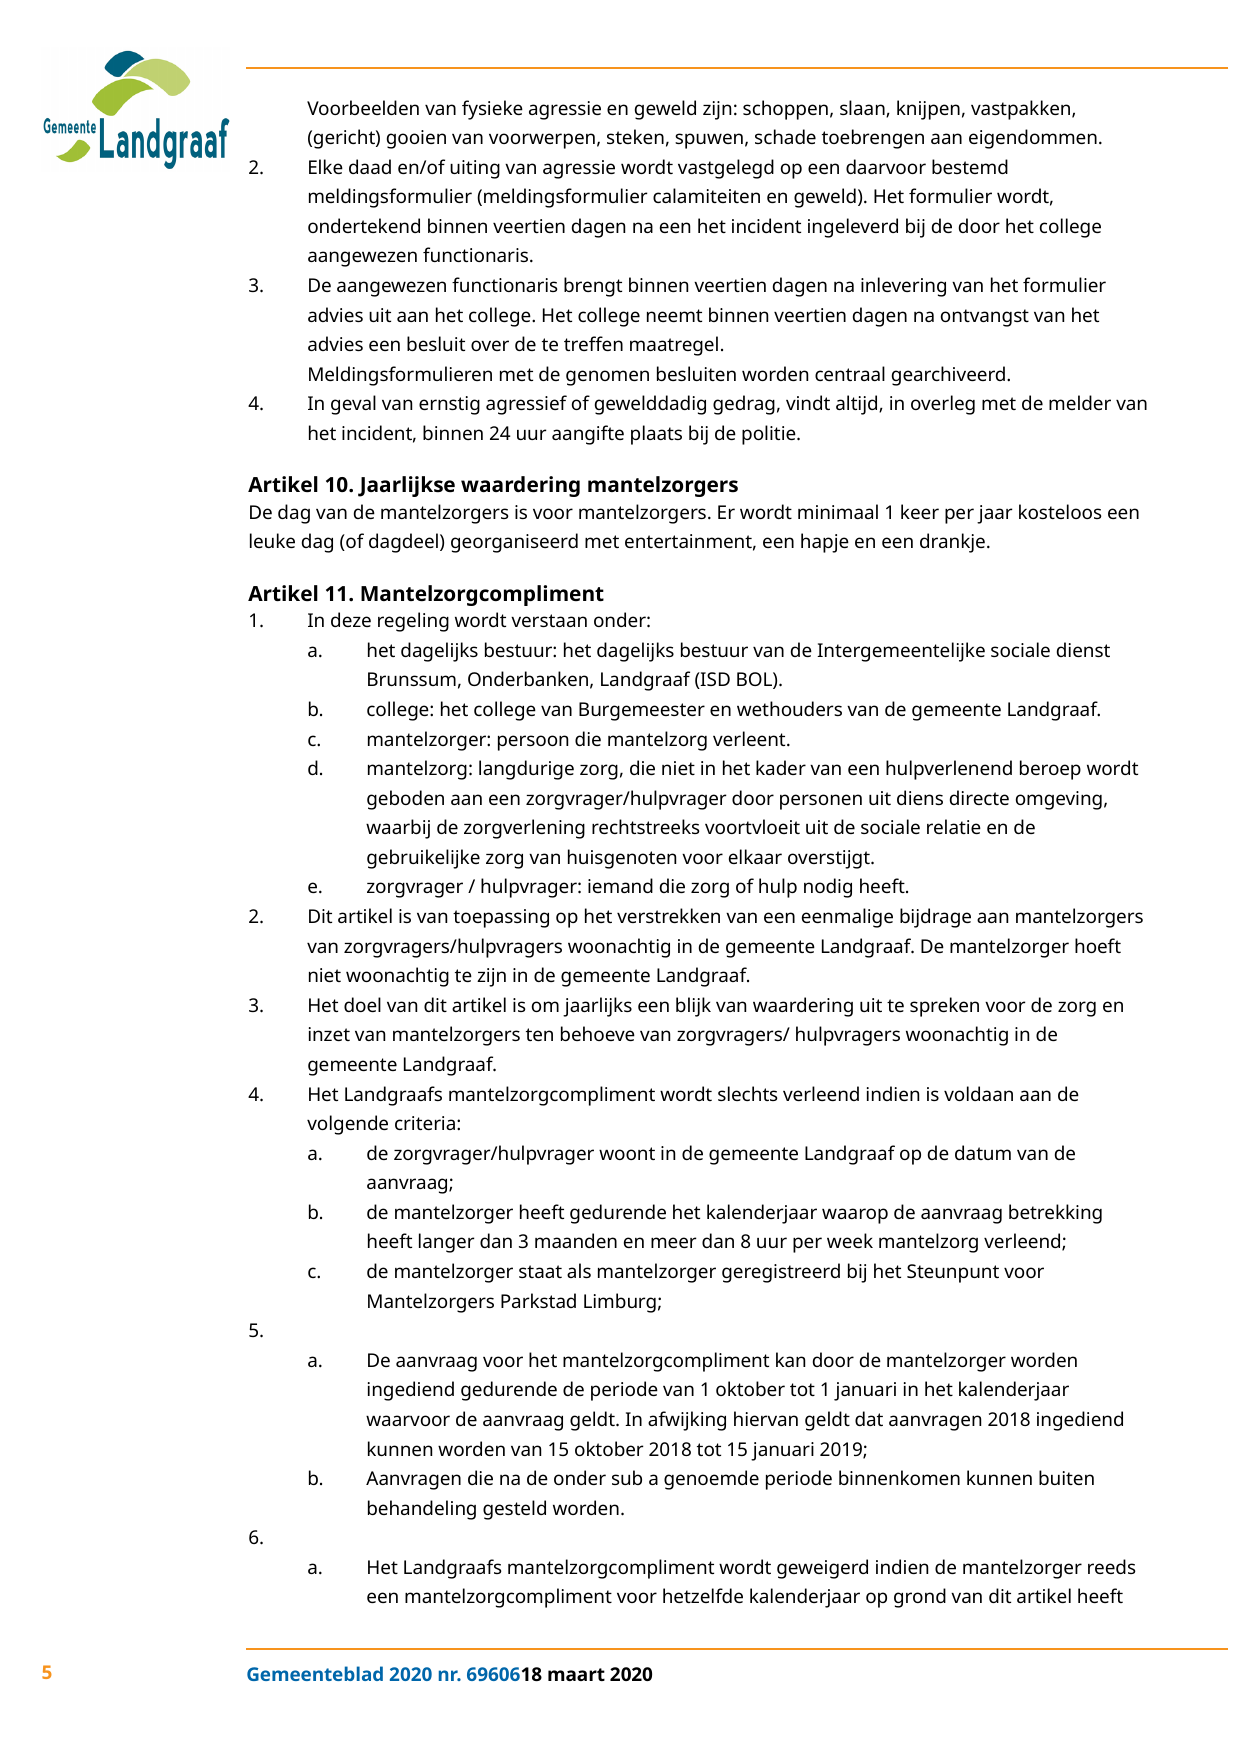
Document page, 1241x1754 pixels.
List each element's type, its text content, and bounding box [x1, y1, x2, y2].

list In deze regeling wordt verstaan onder: [248, 607, 1152, 633]
list de mantelzorger staat als mantelzorger geregistreerd bij het Steunpunt voor Mantelzorgers Parkstad Limburg; [307, 1258, 1152, 1314]
picture [41, 47, 231, 172]
list zorgvrager / hulpvrager: iemand die zorg of hulp nodig heeft. [307, 874, 1152, 899]
list college: het college van Burgemeester en wethouders van de gemeente Landgraaf. [307, 696, 1152, 722]
list Het Landgraafs mantelzorgcompliment wordt slechts verleend indien is voldaan aan de volgende criteria: [248, 1081, 1152, 1136]
text Artikel 10. Jaarlijkse waardering mantelzorgers [248, 471, 1152, 499]
list De aanvraag voor het mantelzorgcompliment kan door de mantelzorger worden ingediend gedurende de periode van 1 oktober tot 1 januari in het kalenderjaar waarvoor de aanvraag geldt. In afwijking hiervan geldt dat aanvragen 2018 ingediend kunnen worden van 15 oktober 2018 tot 15 januari 2019; [307, 1347, 1152, 1462]
list het dagelijks bestuur: het dagelijks bestuur van de Intergemeentelijke sociale dienst Brunssum, Onderbanken, Landgraaf (ISD BOL). [307, 637, 1152, 692]
list Voorbeelden van fysieke agressie en geweld zijn: schoppen, slaan, knijpen, vastpakken, (gericht) gooien van voorwerpen, steken, spuwen, schade toebrengen aan eigendommen. [248, 95, 1152, 150]
list In geval van ernstig agressief of gewelddadig gedrag, vindt altijd, in overleg met de melder van het incident, binnen 24 uur aangifte plaats bij de politie. [248, 391, 1152, 446]
list Elke daad en/of uiting van agressie wordt vastgelegd op een daarvoor bestemd meldingsformulier (meldingsformulier calamiteiten en geweld). Het formulier wordt, ondertekend binnen veertien dagen na een het incident ingeleverd bij de door het college aangewezen functionaris. [248, 154, 1152, 268]
text De dag van de mantelzorgers is voor mantelzorgers. Er wordt minimaal 1 keer per jaar kosteloos een leuke dag (of dagdeel) georganiseerd met entertainment, een hapje en een drankje. [248, 499, 1152, 554]
list Het doel van dit artikel is om jaarlijks een blijk van waardering uit te spreken voor de zorg en inzet van mantelzorgers ten behoeve van zorgvragers/ hulpvragers woonachtig in de gemeente Landgraaf. [248, 992, 1152, 1077]
list Aanvragen die na de onder sub a genoemde periode binnenkomen kunnen buiten behandeling gesteld worden. [307, 1465, 1152, 1521]
list de zorgvrager/hulpvrager woont in de gemeente Landgraaf op de datum van de aanvraag; [307, 1140, 1152, 1195]
text Artikel 11. Mantelzorgcompliment [248, 579, 1152, 607]
list Dit artikel is van toepassing op het verstrekken van een eenmalige bijdrage aan mantelzorgers van zorgvragers/hulpvragers woonachtig in de gemeente Landgraaf. De mantelzorger hoeft niet woonachtig te zijn in de gemeente Landgraaf. [248, 903, 1152, 988]
list de mantelzorger heeft gedurende het kalenderjaar waarop de aanvraag betrekking heeft langer dan 3 maanden en meer dan 8 uur per week mantelzorg verleend; [307, 1199, 1152, 1254]
list Meldingsformulieren met de genomen besluiten worden centraal gearchiveerd. [248, 361, 1152, 387]
list De aangewezen functionaris brengt binnen veertien dagen na inlevering van het formulier advies uit aan het college. Het college neemt binnen veertien dagen na ontvangst van het advies een besluit over de te treffen maatregel. [248, 272, 1152, 357]
list Het Landgraafs mantelzorgcompliment wordt geweigerd indien de mantelzorger reeds een mantelzorgcompliment voor hetzelfde kalenderjaar op grond van dit artikel heeft [307, 1554, 1152, 1609]
list mantelzorger: persoon die mantelzorg verleent. [307, 726, 1152, 752]
list mantelzorg: langdurige zorg, die niet in het kader van een hulpverlenend beroep wordt geboden aan een zorgvrager/hulpvrager door personen uit diens directe omgeving, waarbij de zorgverlening rechtstreeks voortvloeit uit de sociale relatie en de gebruikelijke zorg van huisgenoten voor elkaar overstijgt. [307, 755, 1152, 870]
